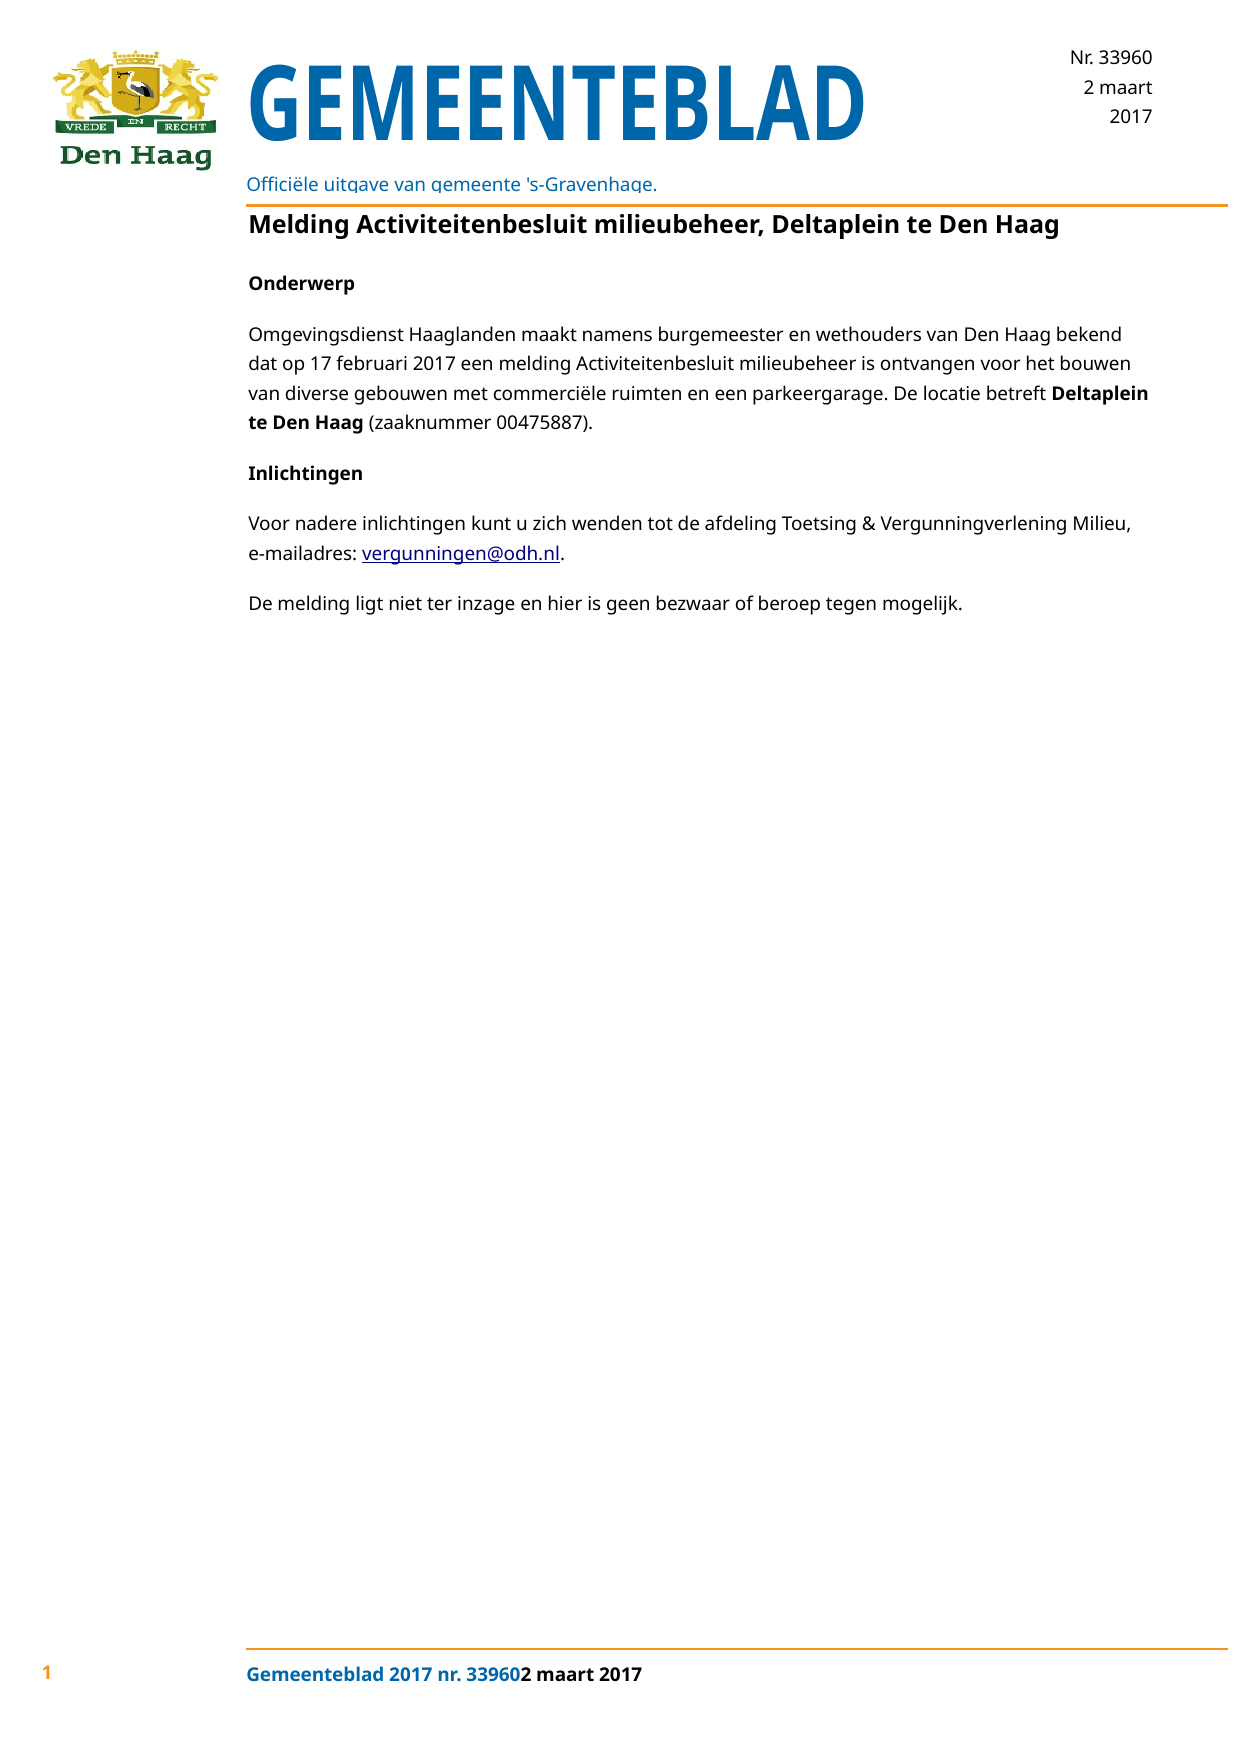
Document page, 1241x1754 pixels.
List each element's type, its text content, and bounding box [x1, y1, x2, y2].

text Melding Activiteitenbesluit milieubeheer, Deltaplein te Den Haag [248, 207, 1152, 241]
text Inlichtingen [248, 460, 1152, 486]
text Omgevingsdienst Haaglanden maakt namens burgemeester en wethouders van Den Haag bekend dat op 17 februari 2017 een melding Activiteitenbesluit milieubeheer is ontvangen voor het bouwen van diverse gebouwen met commerciële ruimten en een parkeergarage. De locatie betreft Deltaplein te Den Haag (zaaknummer 00475887). [248, 321, 1152, 435]
picture [41, 47, 231, 172]
text De melding ligt niet ter inzage en hier is geen bezwaar of beroep tegen mogelijk. [248, 590, 1152, 616]
text Onderwerp [248, 270, 1152, 296]
text Voor nadere inlichtingen kunt u zich wenden tot de afdeling Toetsing & Vergunningverlening Milieu, e-mailadres: vergunningen@odh.nl. [248, 510, 1152, 566]
